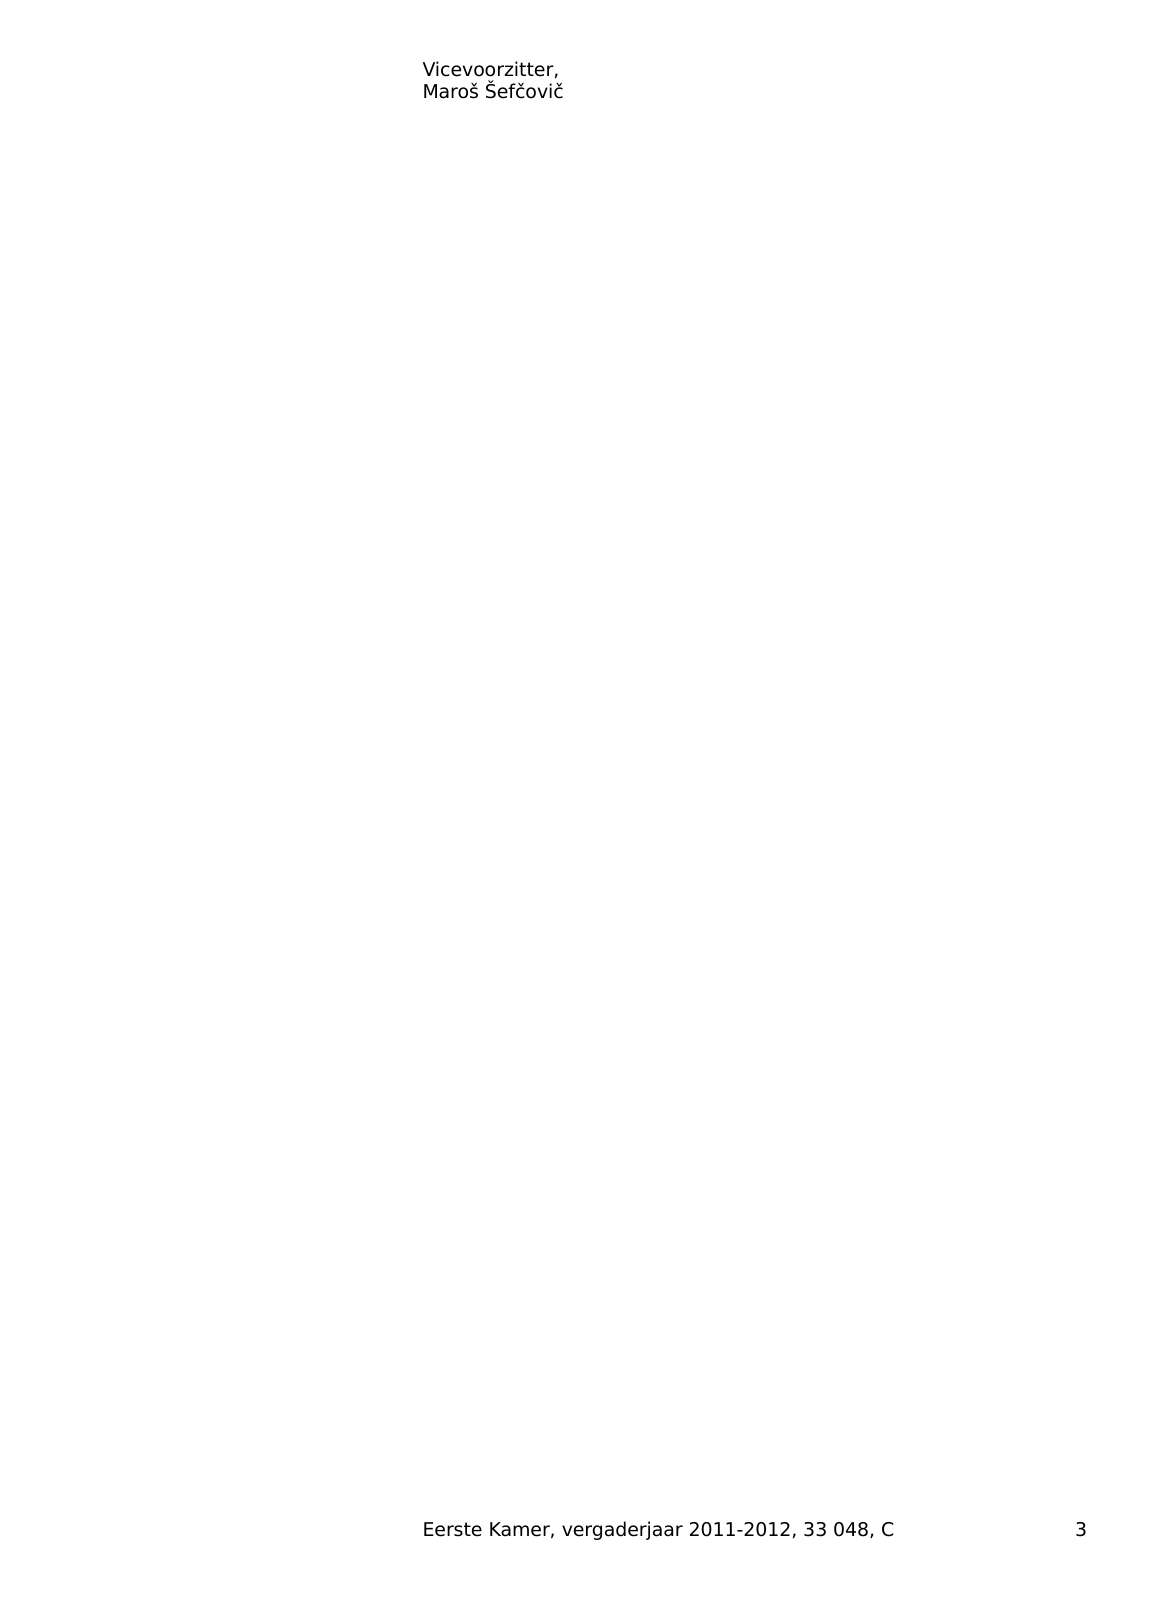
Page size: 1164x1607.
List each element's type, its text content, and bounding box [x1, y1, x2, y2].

text Vicevoorzitter, Maroš Šefčovič [422, 59, 1087, 103]
